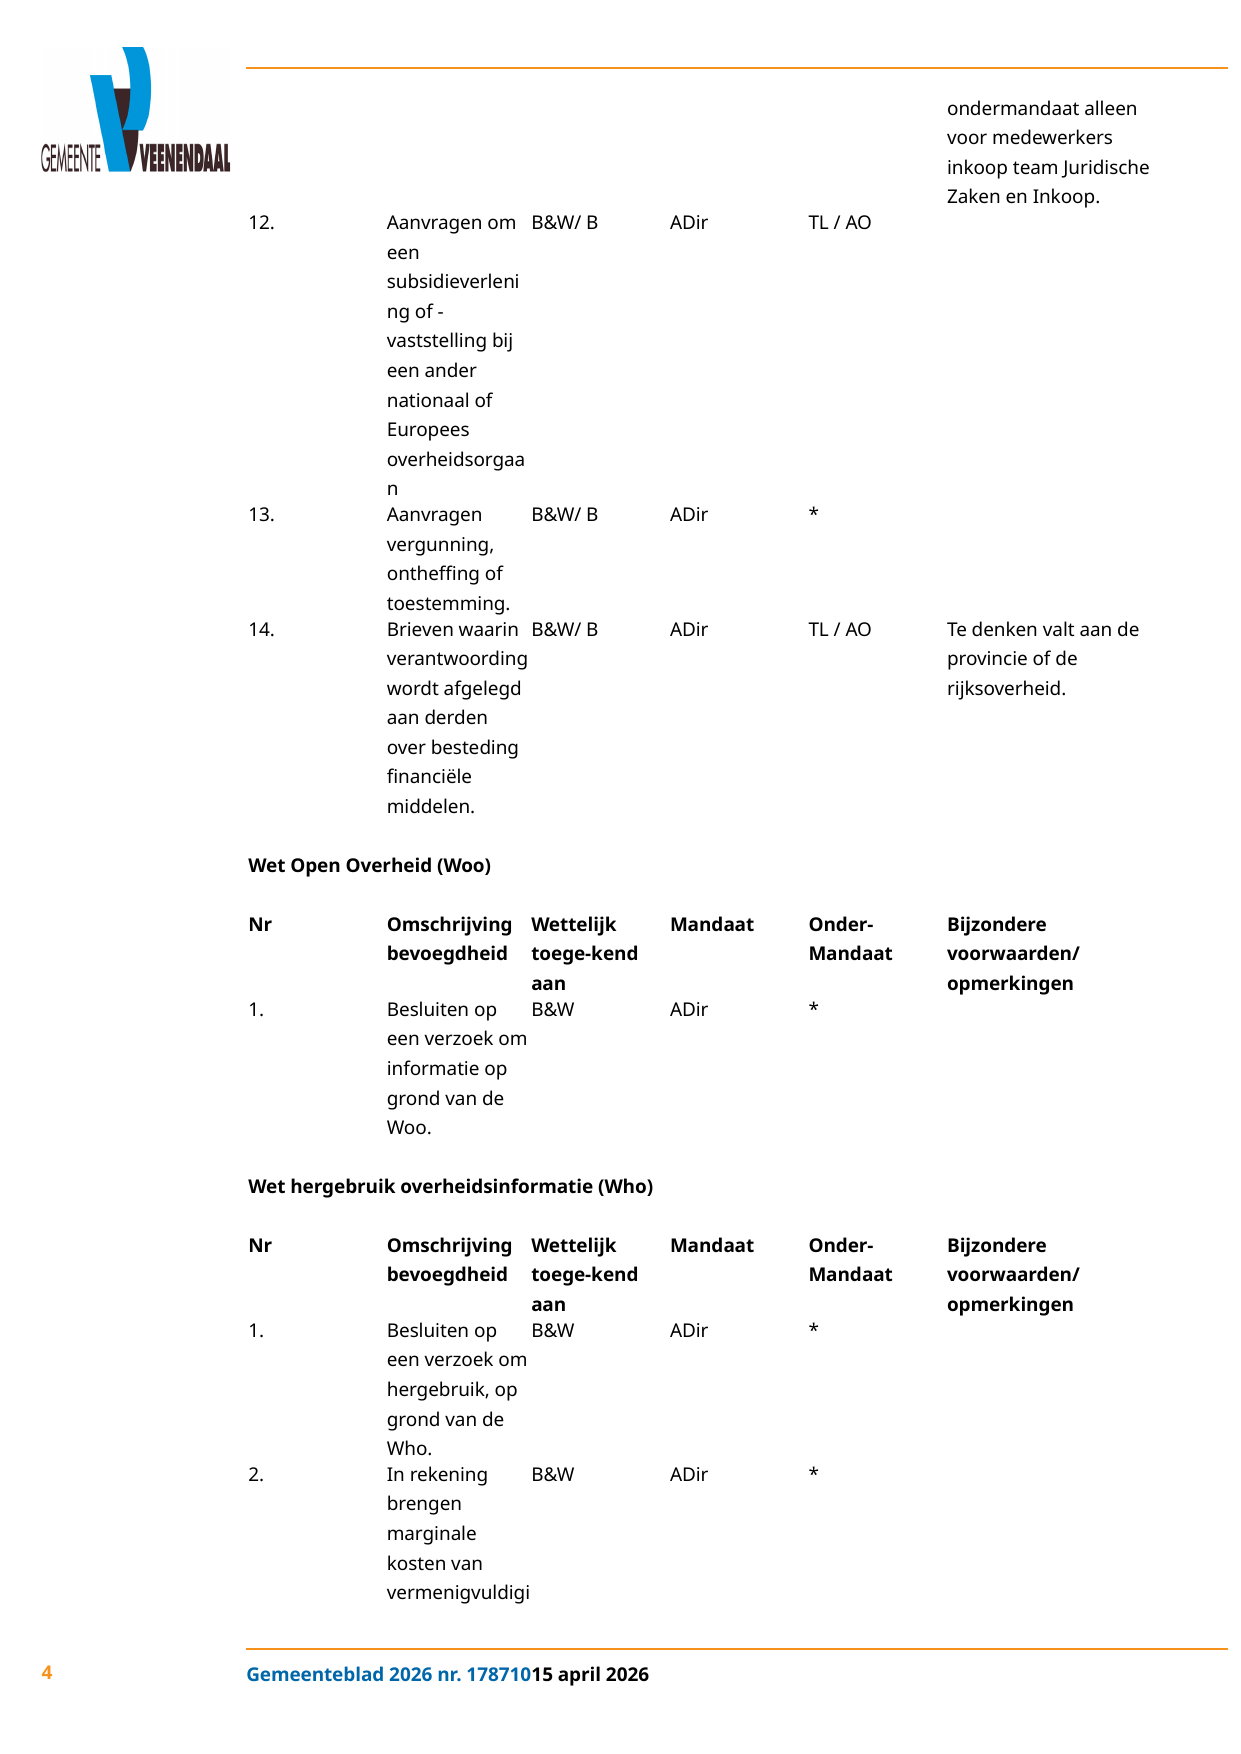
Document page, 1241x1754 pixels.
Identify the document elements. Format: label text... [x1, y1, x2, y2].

table_cell ADir [670, 501, 808, 616]
table_cell ADir [670, 1461, 808, 1605]
table_cell Te denken valt aan de provincie of de rijksoverheid. [947, 616, 1152, 819]
picture [123, 47, 231, 172]
table_cell In rekening brengen marginale kosten van vermenigvuldigi [387, 1461, 531, 1605]
table_cell [387, 95, 531, 209]
table_cell [531, 95, 670, 209]
table_header Nr [248, 1232, 387, 1317]
table_cell 13. [248, 501, 387, 616]
table_cell Brieven waarin verantwoording wordt afgelegd aan derden over besteding financiële middelen. [387, 616, 531, 819]
table_cell ADir [670, 1317, 808, 1461]
table_cell * [808, 996, 947, 1140]
table_header Bijzondere voorwaarden/ opmerkingen [947, 911, 1152, 996]
table_cell ADir [670, 996, 808, 1140]
table_cell B&W/ B [531, 501, 670, 616]
table_cell B&W/ B [531, 616, 670, 819]
table_header Bijzondere voorwaarden/ opmerkingen [947, 1232, 1152, 1317]
table_cell [670, 95, 808, 209]
table_header Onder- Mandaat [808, 1232, 947, 1317]
table_cell 1. [248, 1317, 387, 1461]
table_cell [947, 1317, 1152, 1461]
table_cell [947, 501, 1152, 616]
table_cell [947, 1461, 1152, 1605]
table_cell * [808, 1461, 947, 1605]
table_cell [947, 996, 1152, 1140]
table_header Wettelijk toege-kend aan [531, 1232, 670, 1317]
table_cell B&W [531, 1317, 670, 1461]
picture [41, 47, 130, 172]
table_header Onder- Mandaat [808, 911, 947, 996]
table_cell Aanvragen om een subsidieverlening of -vaststelling bij een ander nationaal of Europees overheidsorgaan [387, 209, 531, 501]
table_cell ondermandaat alleen voor medewerkers inkoop team Juridische Zaken en Inkoop. [947, 95, 1152, 209]
table_header Mandaat [670, 911, 808, 996]
table_header Omschrijving bevoegdheid [387, 1232, 531, 1317]
table_cell 2. [248, 1461, 387, 1605]
table_cell [947, 209, 1152, 501]
table_header Wettelijk toege-kend aan [531, 911, 670, 996]
table_cell * [808, 501, 947, 616]
table_cell [248, 95, 387, 209]
table_cell B&W/ B [531, 209, 670, 501]
table_cell B&W [531, 1461, 670, 1605]
text Wet hergebruik overheidsinformatie (Who) [248, 1173, 1152, 1198]
table_cell 12. [248, 209, 387, 501]
table_cell TL / AO [808, 616, 947, 819]
table_cell [808, 95, 947, 209]
table_cell TL / AO [808, 209, 947, 501]
table_header Omschrijving bevoegdheid [387, 911, 531, 996]
table_cell 14. [248, 616, 387, 819]
table_cell Besluiten op een verzoek om informatie op grond van de Woo. [387, 996, 531, 1140]
table_cell Aanvragen vergunning, ontheffing of toestemming. [387, 501, 531, 616]
table_header Mandaat [670, 1232, 808, 1317]
table_cell ADir [670, 209, 808, 501]
text Wet Open Overheid (Woo) [248, 852, 1152, 877]
table_header Nr [248, 911, 387, 996]
table_cell * [808, 1317, 947, 1461]
table_cell 1. [248, 996, 387, 1140]
table_cell Besluiten op een verzoek om hergebruik, op grond van de Who. [387, 1317, 531, 1461]
table_cell B&W [531, 996, 670, 1140]
table_cell ADir [670, 616, 808, 819]
